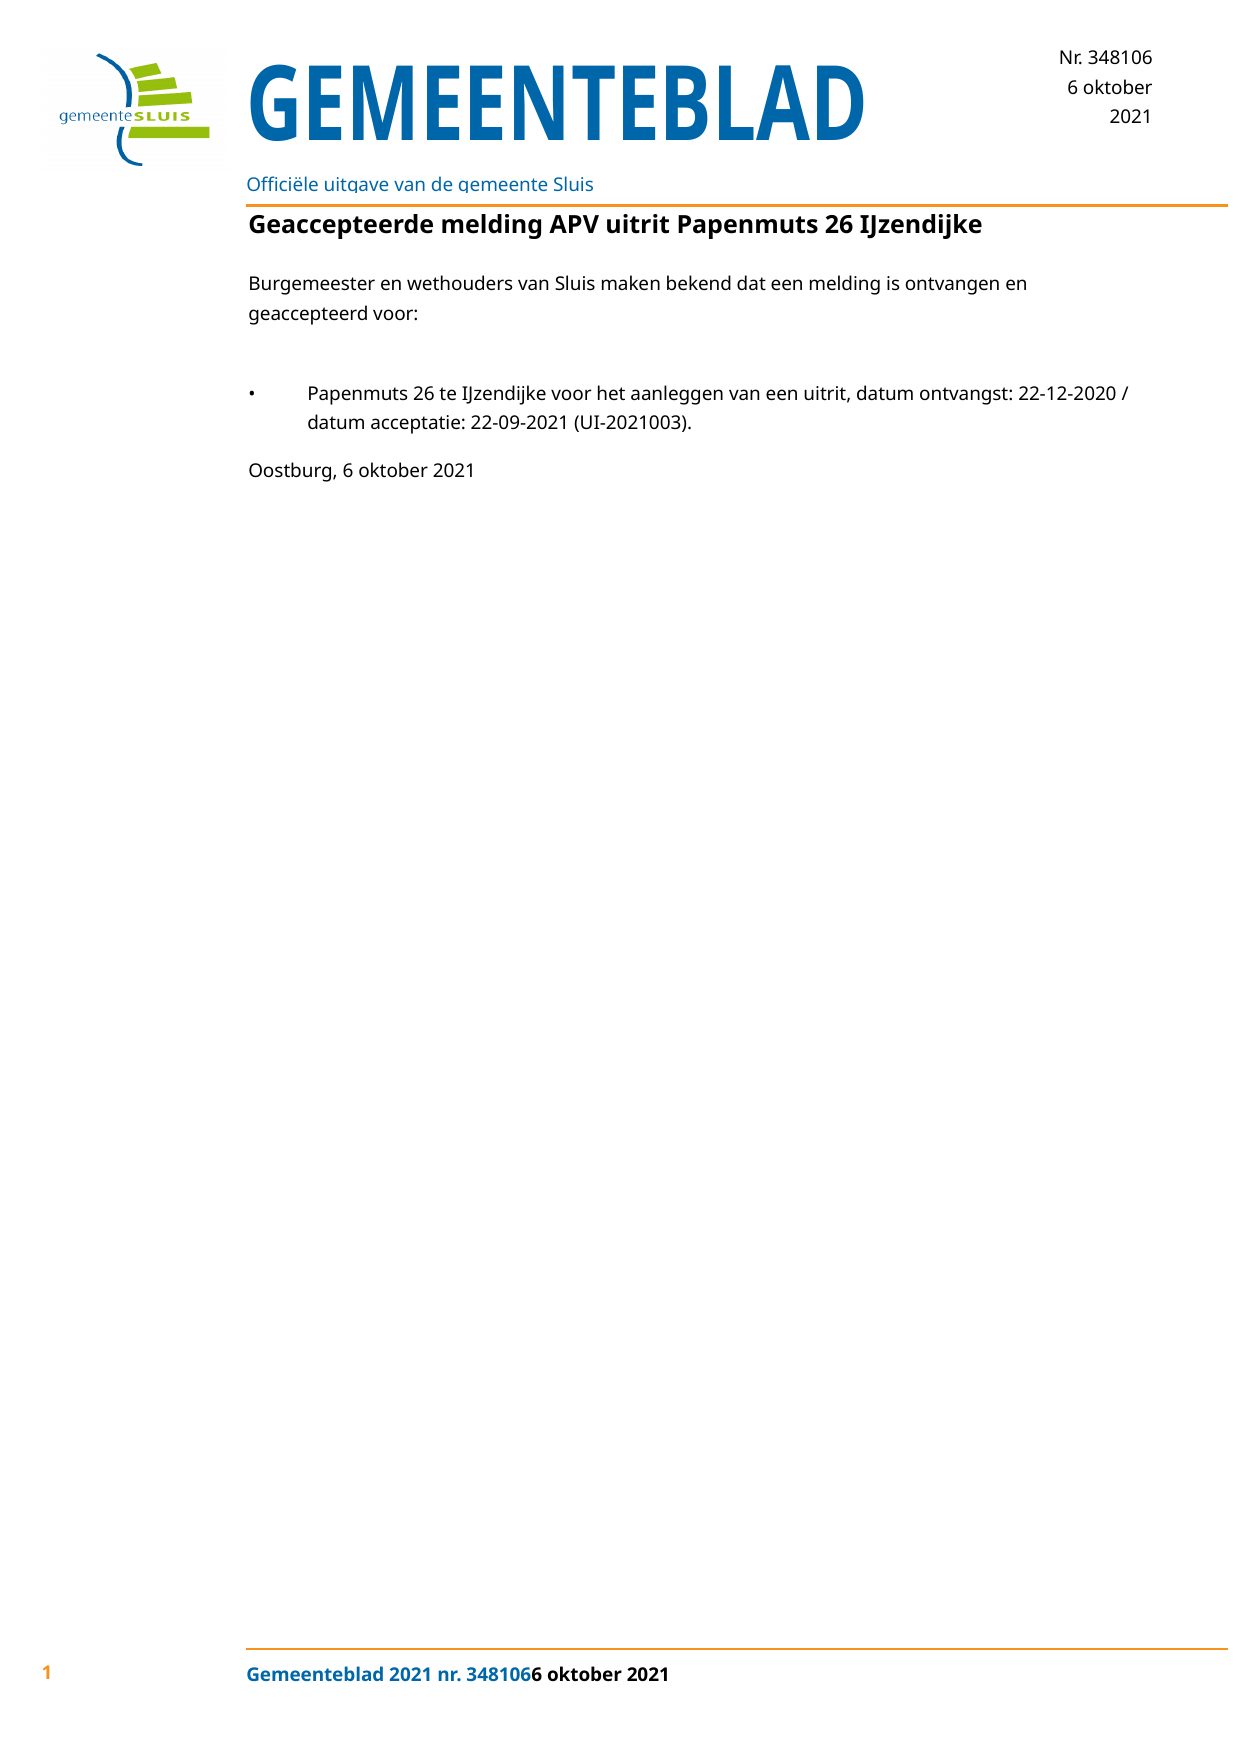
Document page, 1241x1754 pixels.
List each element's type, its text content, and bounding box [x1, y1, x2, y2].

text Burgemeester en wethouders van Sluis maken bekend dat een melding is ontvangen en geaccepteerd voor: [248, 270, 1152, 326]
picture [41, 47, 231, 172]
text Geaccepteerde melding APV uitrit Papenmuts 26 IJzendijke [248, 207, 1152, 241]
text Oostburg, 6 oktober 2021 [248, 457, 1152, 483]
list Papenmuts 26 te IJzendijke voor het aanleggen van een uitrit, datum ontvangst: 22-12-2020 / datum acceptatie: 22-09-2021 (UI-2021003). [248, 380, 1152, 435]
